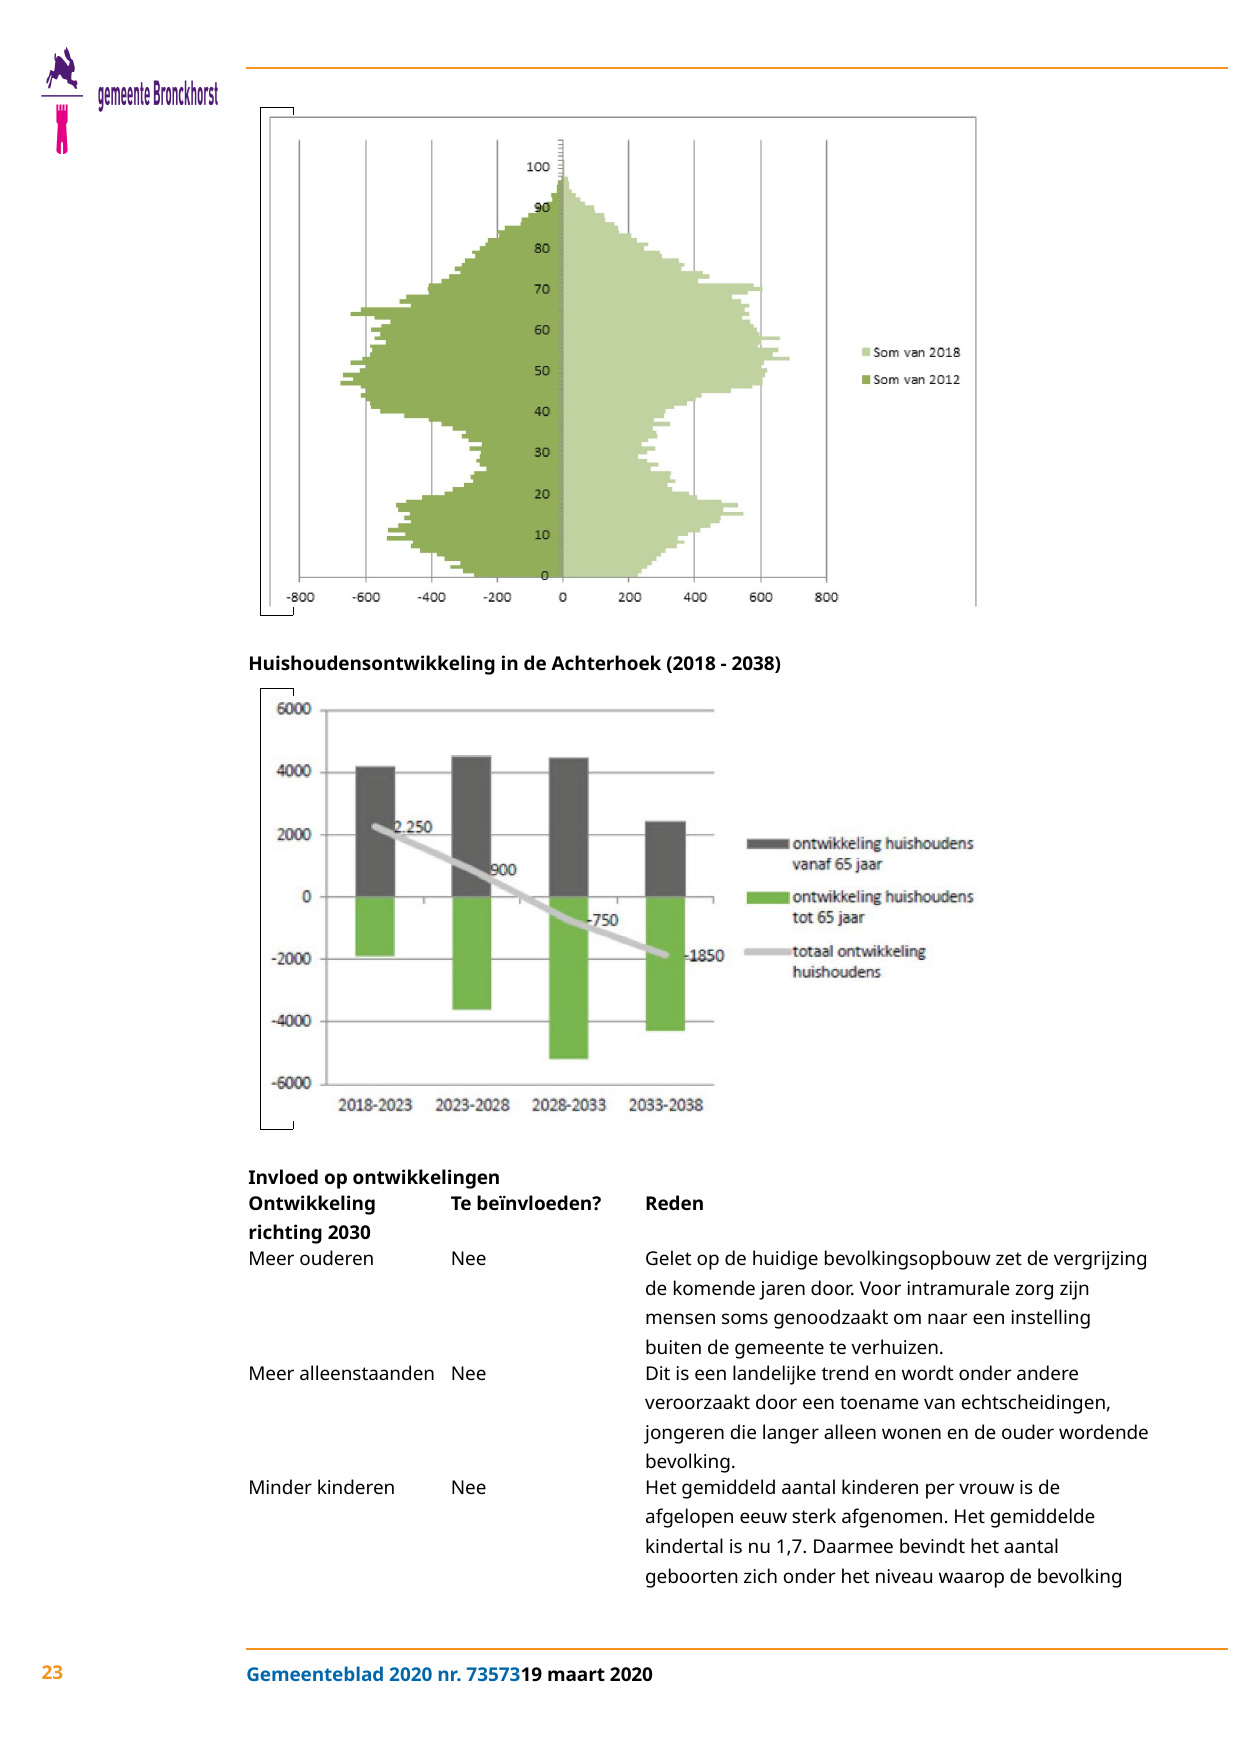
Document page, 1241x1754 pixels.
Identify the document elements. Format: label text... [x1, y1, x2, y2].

table_cell Nee [451, 1360, 645, 1474]
picture [268, 696, 978, 1121]
picture [268, 115, 978, 607]
picture [41, 47, 231, 172]
table_cell Dit is een landelijke trend en wordt onder andere veroorzaakt door een toename van echtscheidingen, jongeren die langer alleen wonen en de ouder wordende bevolking. [645, 1360, 1152, 1474]
text Invloed op ontwikkelingen [248, 1164, 1152, 1190]
table_header Ontwikkeling richting 2030 [248, 1190, 451, 1245]
table_cell Het gemiddeld aantal kinderen per vrouw is de afgelopen eeuw sterk afgenomen. Het gemiddelde kindertal is nu 1,7. Daarmee bevindt het aantal geboorten zich onder het niveau waarop de bevolking [645, 1474, 1152, 1589]
table_cell Nee [451, 1245, 645, 1360]
table_cell Gelet op de huidige bevolkingsopbouw zet de vergrijzing de komende jaren door. Voor intramurale zorg zijn mensen soms genoodzaakt om naar een instelling buiten de gemeente te verhuizen. [645, 1245, 1152, 1360]
table_cell Meer alleenstaanden [248, 1360, 451, 1474]
table_cell Meer ouderen [248, 1245, 451, 1360]
table_header Reden [645, 1190, 1152, 1245]
table_cell Nee [451, 1474, 645, 1589]
table_header Te beïnvloeden? [451, 1190, 645, 1245]
table_cell Minder kinderen [248, 1474, 451, 1589]
text Huishoudensontwikkeling in de Achterhoek (2018 - 2038) [248, 650, 1152, 676]
